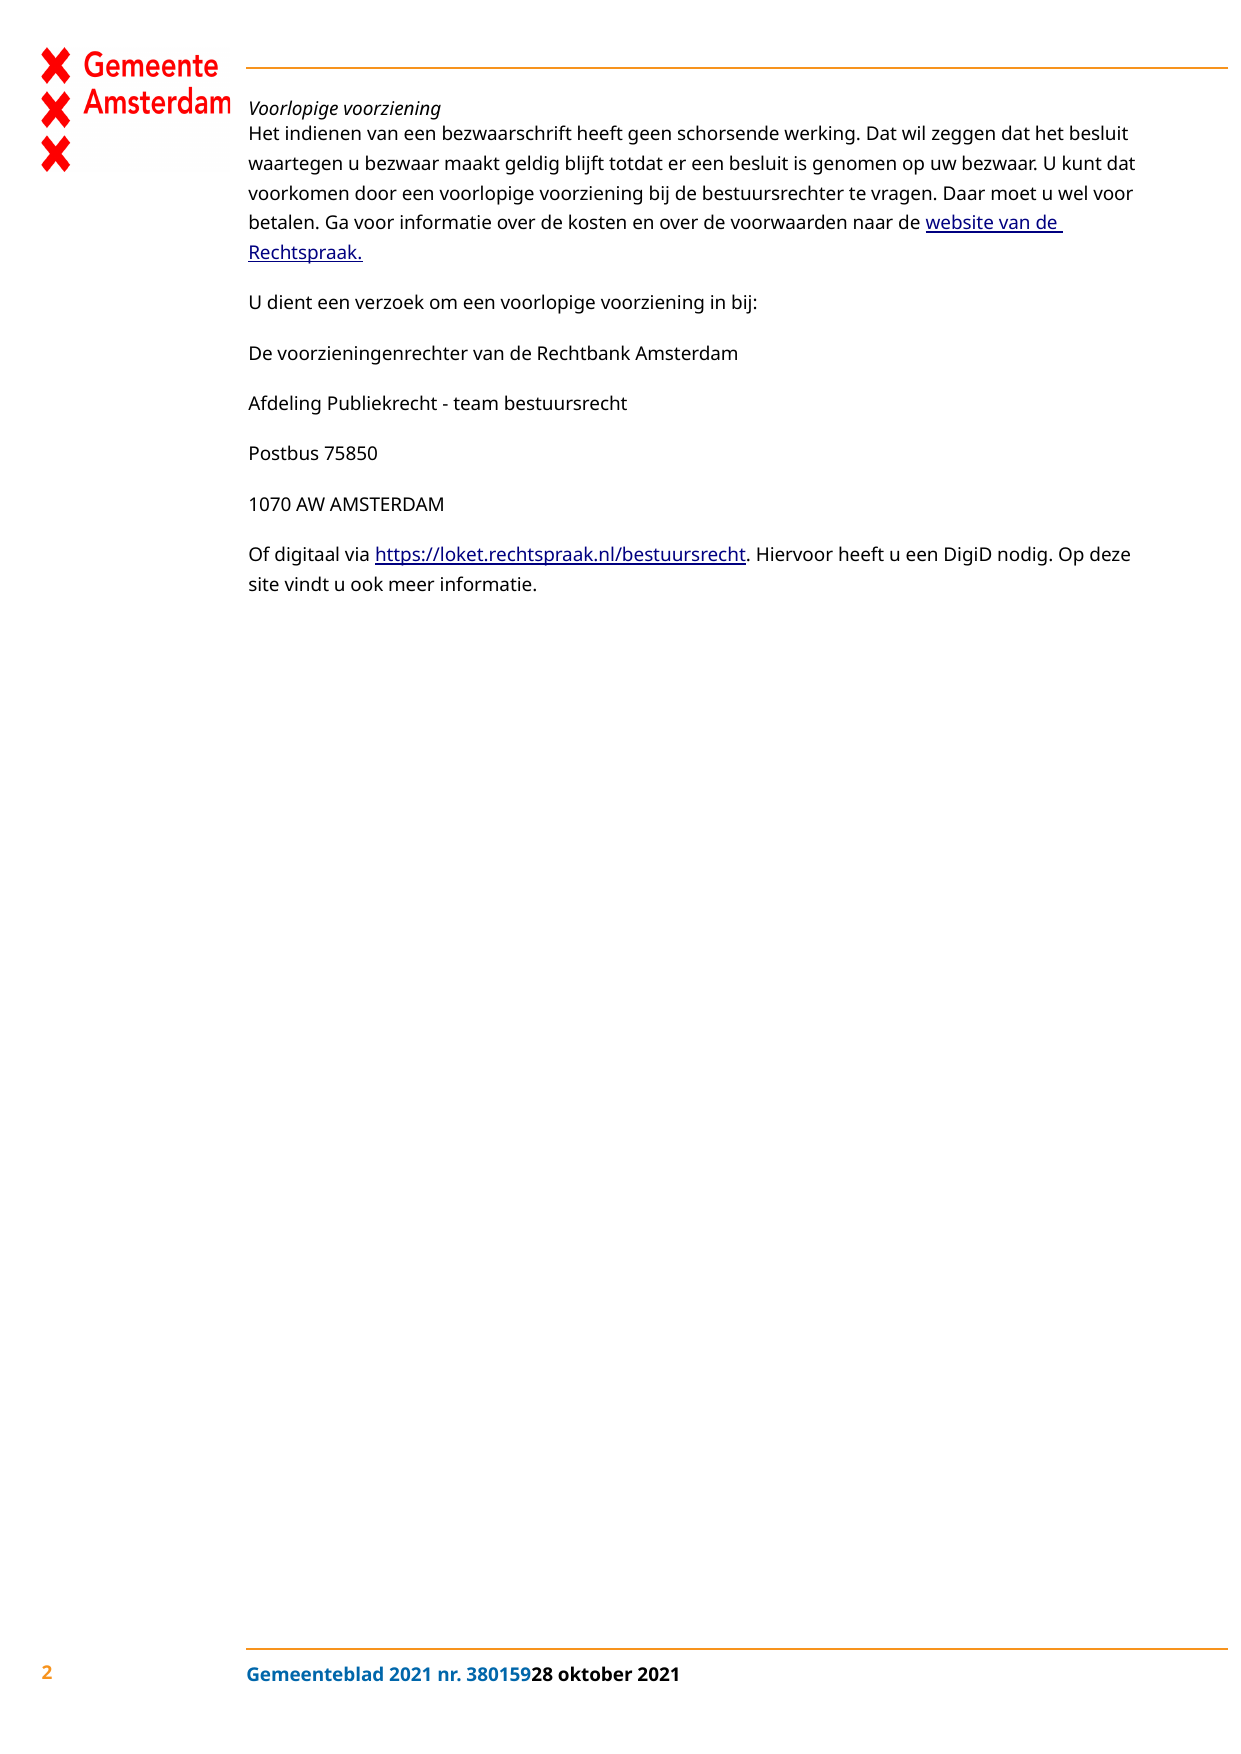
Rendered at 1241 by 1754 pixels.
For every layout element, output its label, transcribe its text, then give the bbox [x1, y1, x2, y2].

text U dient een verzoek om een voorlopige voorziening in bij: [248, 289, 1152, 315]
text 1070 AW AMSTERDAM [248, 491, 1152, 517]
text Afdeling Publiekrecht - team bestuursrecht [248, 390, 1152, 416]
text De voorzieningenrechter van de Rechtbank Amsterdam [248, 340, 1152, 365]
text Het indienen van een bezwaarschrift heeft geen schorsende werking. Dat wil zeggen dat het besluit waartegen u bezwaar maakt geldig blijft totdat er een besluit is genomen op uw bezwaar. U kunt dat voorkomen door een voorlopige voorziening bij de bestuursrechter te vragen. Daar moet u wel voor betalen. Ga voor informatie over de kosten en over de voorwaarden naar de website van de Rechtspraak. [248, 121, 1152, 264]
picture [41, 47, 231, 172]
text Voorlopige voorziening [248, 95, 1152, 121]
text Postbus 75850 [248, 441, 1152, 466]
text Of digitaal via https://loket.rechtspraak.nl/bestuursrecht. Hiervoor heeft u een DigiD nodig. Op deze site vindt u ook meer informatie. [248, 541, 1152, 597]
